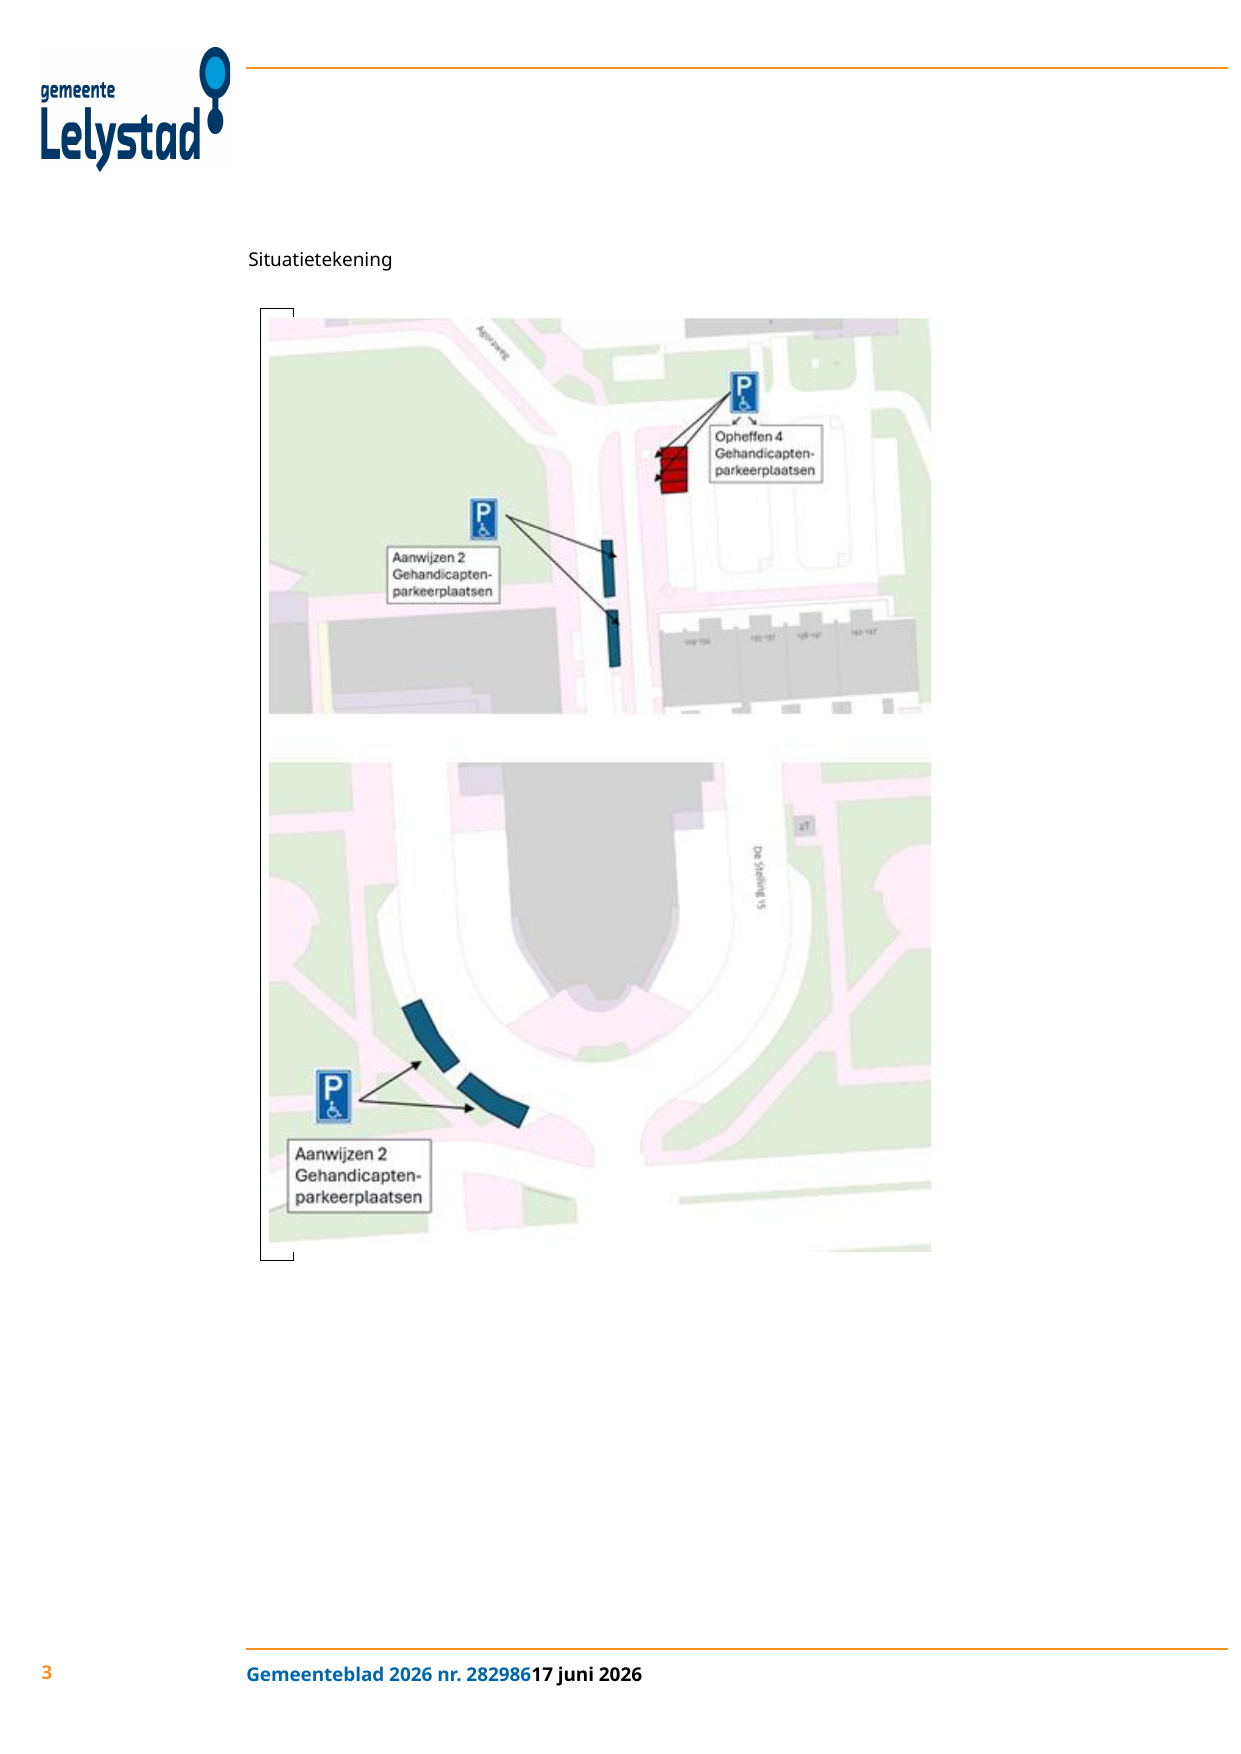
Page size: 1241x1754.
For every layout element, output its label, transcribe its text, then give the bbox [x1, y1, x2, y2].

picture [41, 47, 231, 172]
picture [268, 317, 932, 1252]
text Situatietekening [248, 246, 1152, 272]
